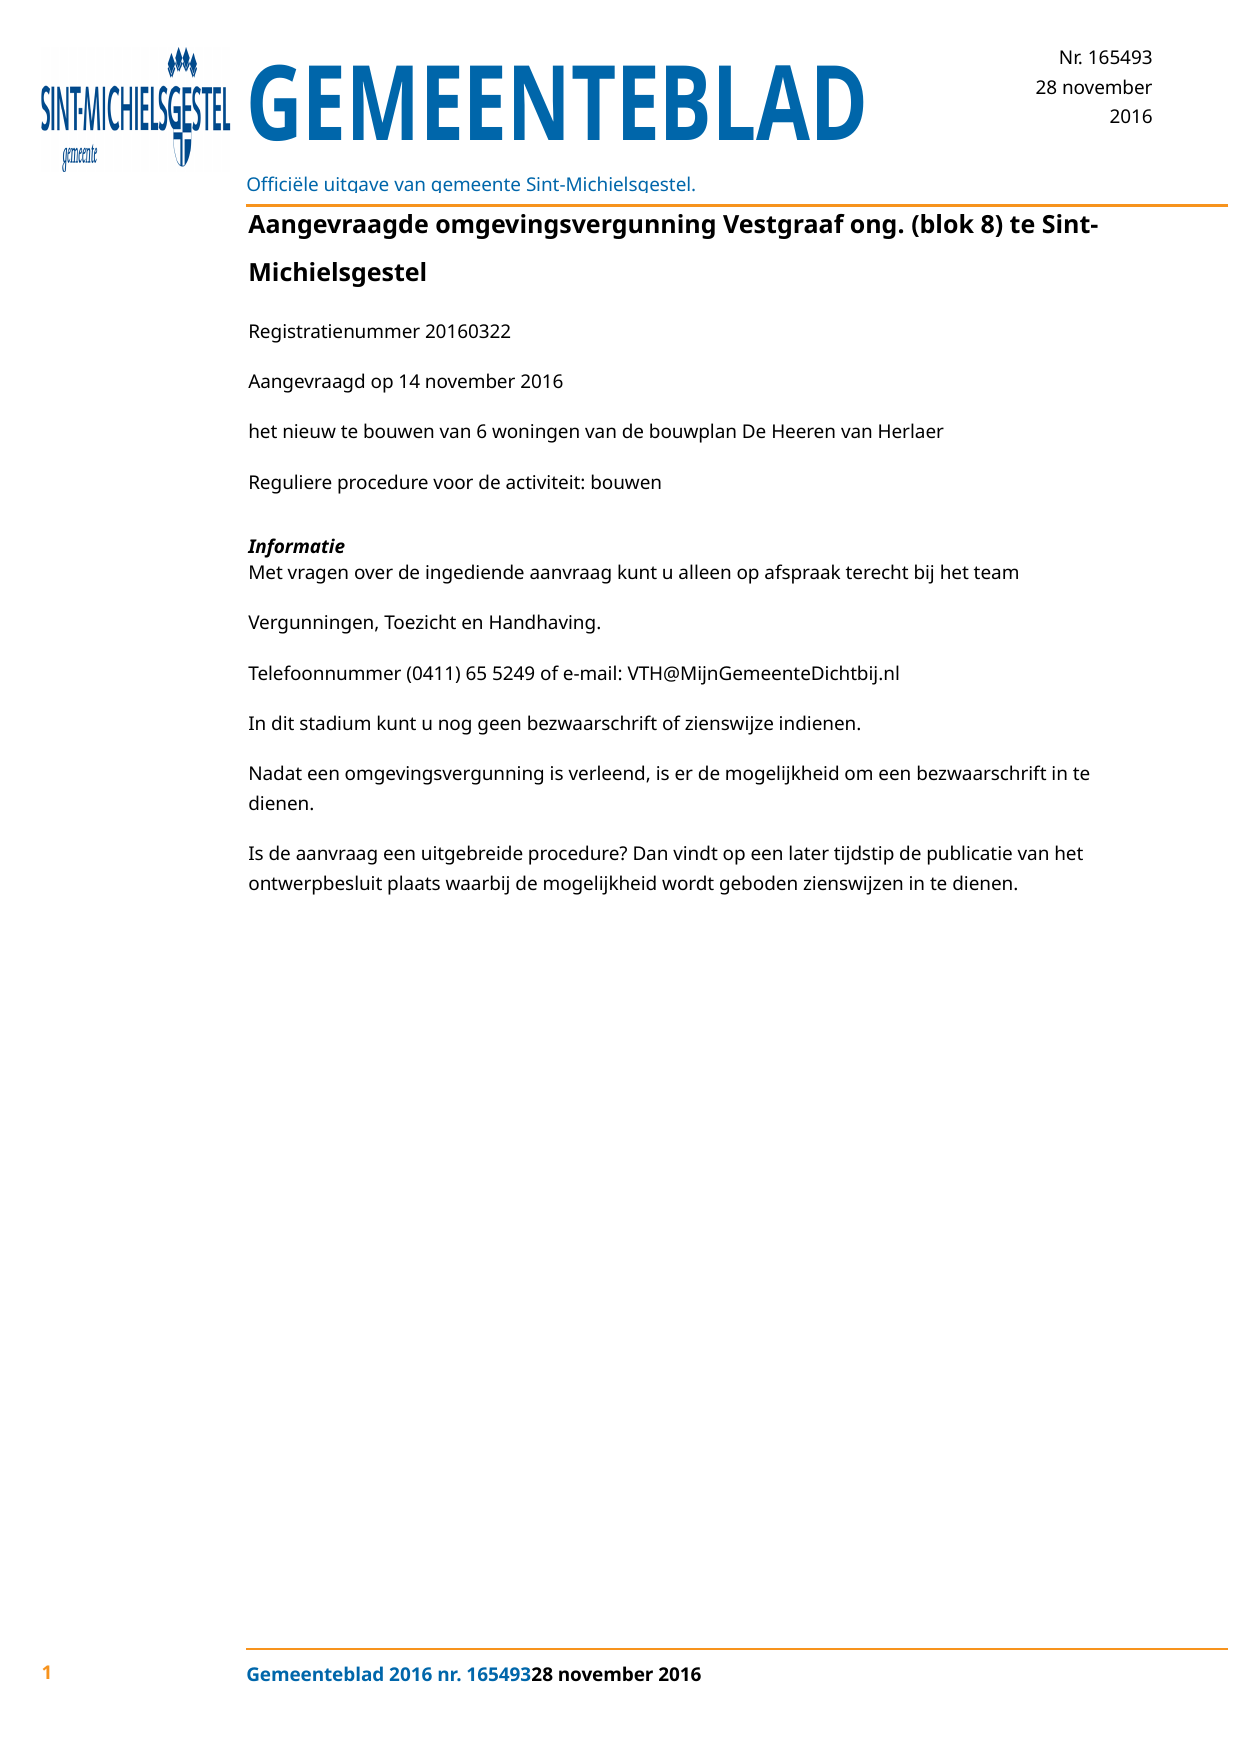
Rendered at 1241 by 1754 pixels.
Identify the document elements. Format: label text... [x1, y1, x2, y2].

text Registratienummer 20160322 [248, 318, 1152, 344]
text Informatie [248, 533, 1152, 559]
text In dit stadium kunt u nog geen bezwaarschrift of zienswijze indienen. [248, 710, 1152, 736]
text Telefoonnummer (0411) 65 5249 of e-mail: VTH@MijnGemeenteDichtbij.nl [248, 660, 1152, 685]
text Aangevraagde omgevingsvergunning Vestgraaf ong. (blok 8) te Sint-Michielsgestel [248, 207, 1152, 288]
text Aangevraagd op 14 november 2016 [248, 368, 1152, 394]
text Vergunningen, Toezicht en Handhaving. [248, 609, 1152, 635]
text Reguliere procedure voor de activiteit: bouwen [248, 469, 1152, 495]
text Nadat een omgevingsvergunning is verleend, is er de mogelijkheid om een bezwaarschrift in te dienen. [248, 761, 1152, 816]
picture [41, 47, 231, 172]
text Met vragen over de ingediende aanvraag kunt u alleen op afspraak terecht bij het team [248, 559, 1152, 584]
text het nieuw te bouwen van 6 woningen van de bouwplan De Heeren van Herlaer [248, 419, 1152, 444]
text Is de aanvraag een uitgebreide procedure? Dan vindt op een later tijdstip de publicatie van het ontwerpbesluit plaats waarbij de mogelijkheid wordt geboden zienswijzen in te dienen. [248, 841, 1152, 896]
